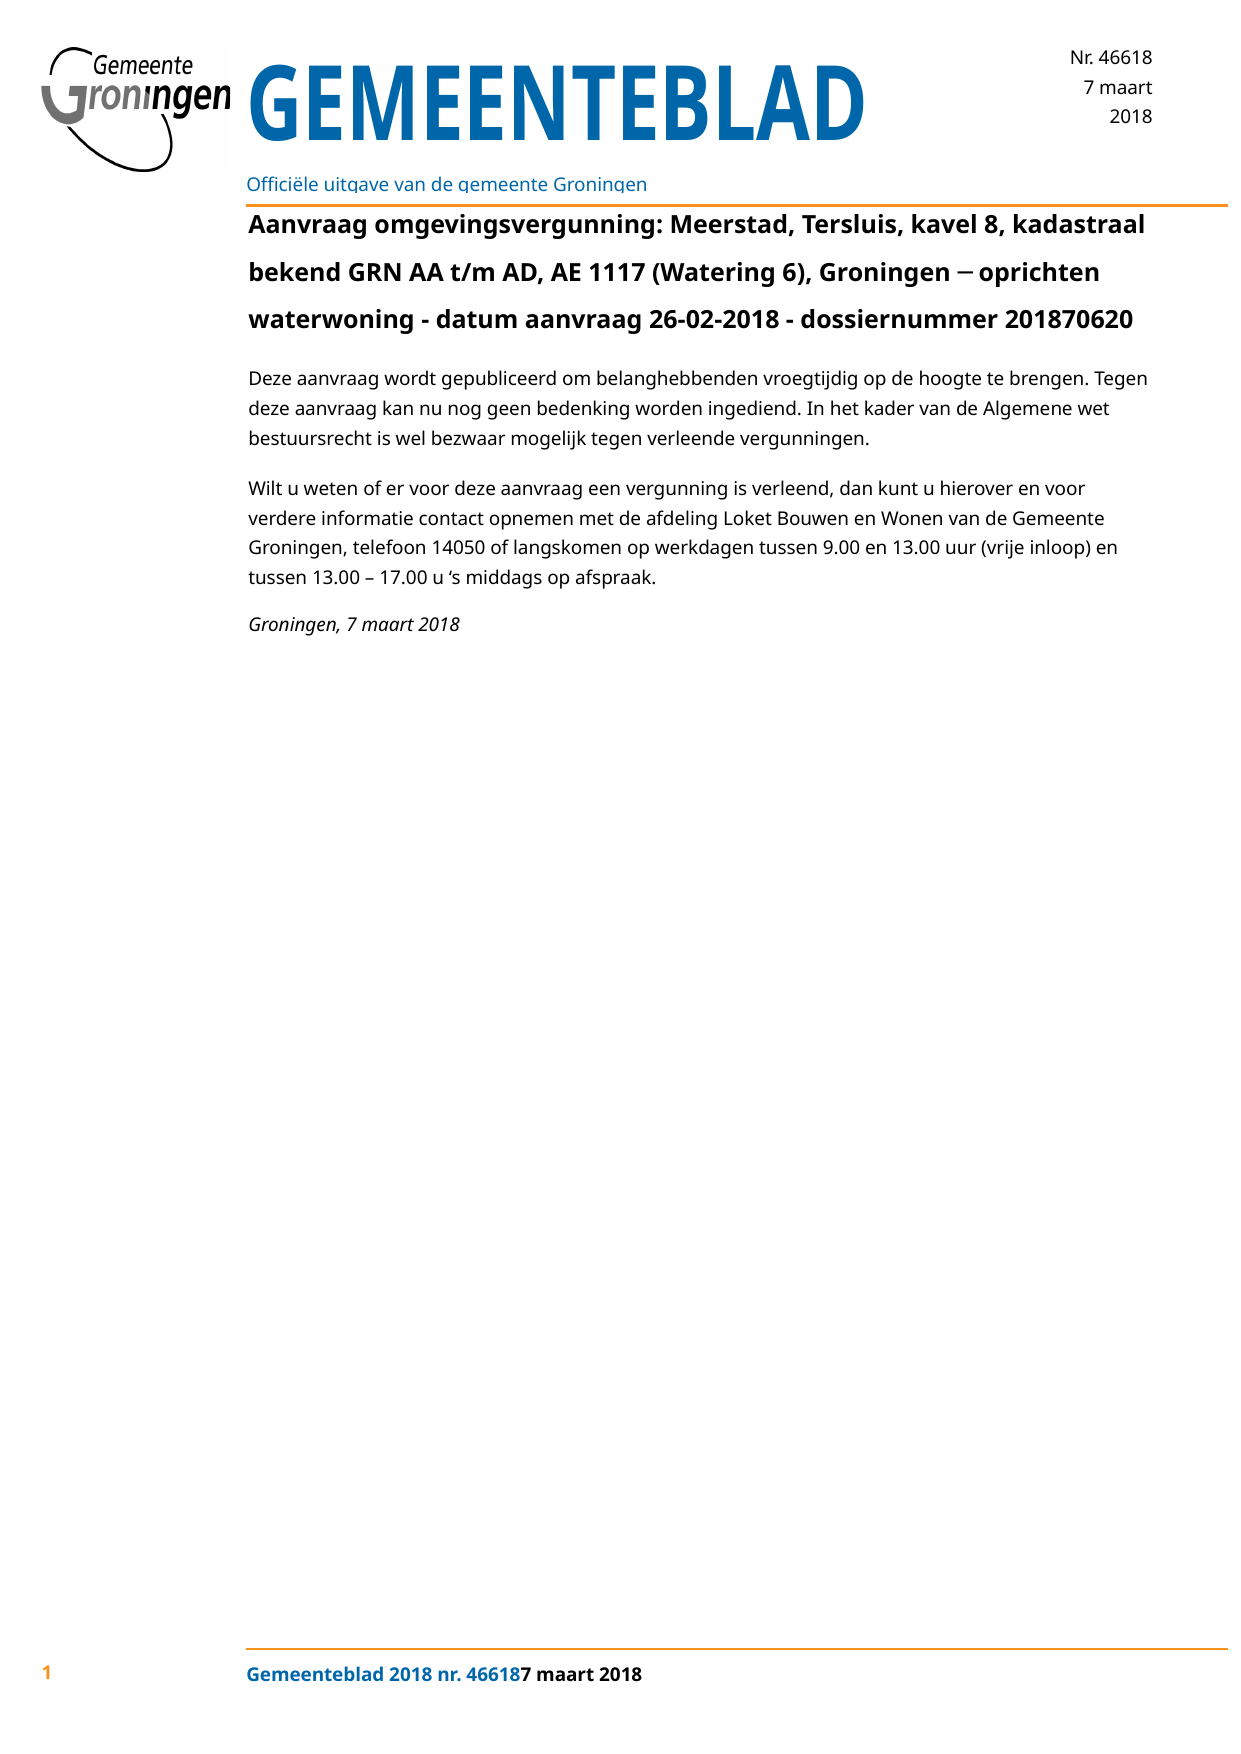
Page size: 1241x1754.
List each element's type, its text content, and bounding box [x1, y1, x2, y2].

text Groningen, 7 maart 2018 [248, 612, 1152, 637]
text Aanvraag omgevingsvergunning: Meerstad, Tersluis, kavel 8, kadastraal bekend GRN AA t/m AD, AE 1117 (Watering 6), Groningen ─ oprichten waterwoning - datum aanvraag 26-02-2018 - dossiernummer 201870620 [248, 207, 1152, 336]
picture [41, 47, 231, 172]
text Deze aanvraag wordt gepubliceerd om belanghebbenden vroegtijdig op de hoogte te brengen. Tegen deze aanvraag kan nu nog geen bedenking worden ingediend. In het kader van de Algemene wet bestuursrecht is wel bezwaar mogelijk tegen verleende vergunningen. [248, 366, 1152, 450]
text Wilt u weten of er voor deze aanvraag een vergunning is verleend, dan kunt u hierover en voor verdere informatie contact opnemen met de afdeling Loket Bouwen en Wonen van de Gemeente Groningen, telefoon 14050 of langskomen op werkdagen tussen 9.00 en 13.00 uur (vrije inloop) en tussen 13.00 – 17.00 u ‘s middags op afspraak. [248, 475, 1152, 589]
